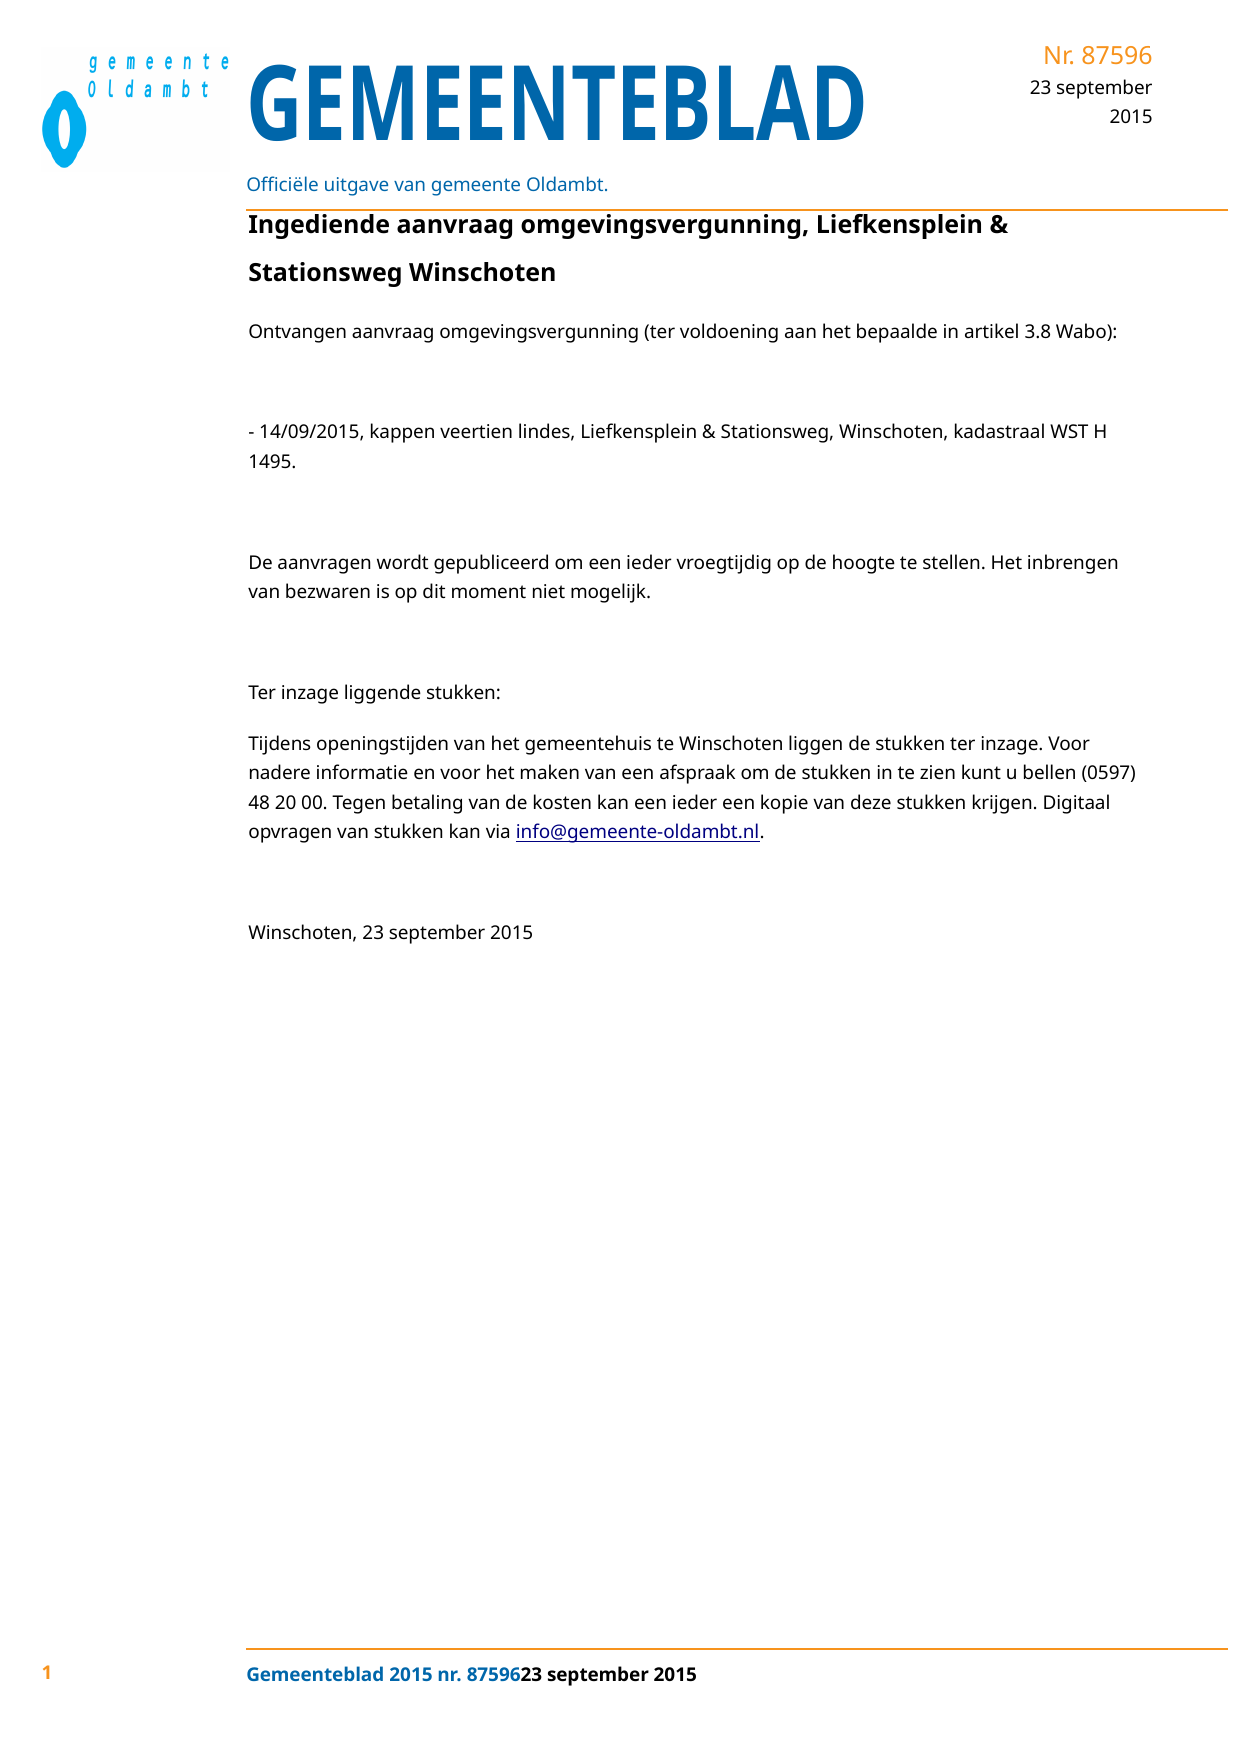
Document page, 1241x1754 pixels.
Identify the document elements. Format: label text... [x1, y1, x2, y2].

text Ontvangen aanvraag omgevingsvergunning (ter voldoening aan het bepaalde in artikel 3.8 Wabo): [248, 318, 1152, 344]
text De aanvragen wordt gepubliceerd om een ieder vroegtijdig op de hoogte te stellen. Het inbrengen van bezwaren is op dit moment niet mogelijk. [248, 549, 1152, 604]
text - 14/09/2015, kappen veertien lindes, Liefkensplein & Stationsweg, Winschoten, kadastraal WST H 1495. [248, 419, 1152, 474]
picture [41, 47, 231, 172]
text Ingediende aanvraag omgevingsvergunning, Liefkensplein & Stationsweg Winschoten [248, 211, 1152, 288]
text Tijdens openingstijden van het gemeentehuis te Winschoten liggen de stukken ter inzage. Voor nadere informatie en voor het maken van een afspraak om de stukken in te zien kunt u bellen (0597) 48 20 00. Tegen betaling van de kosten kan een ieder een kopie van deze stukken krijgen. Digitaal opvragen van stukken kan via info@gemeente-oldambt.nl. [248, 730, 1152, 844]
text Winschoten, 23 september 2015 [248, 919, 1152, 945]
text Ter inzage liggende stukken: [248, 679, 1152, 705]
